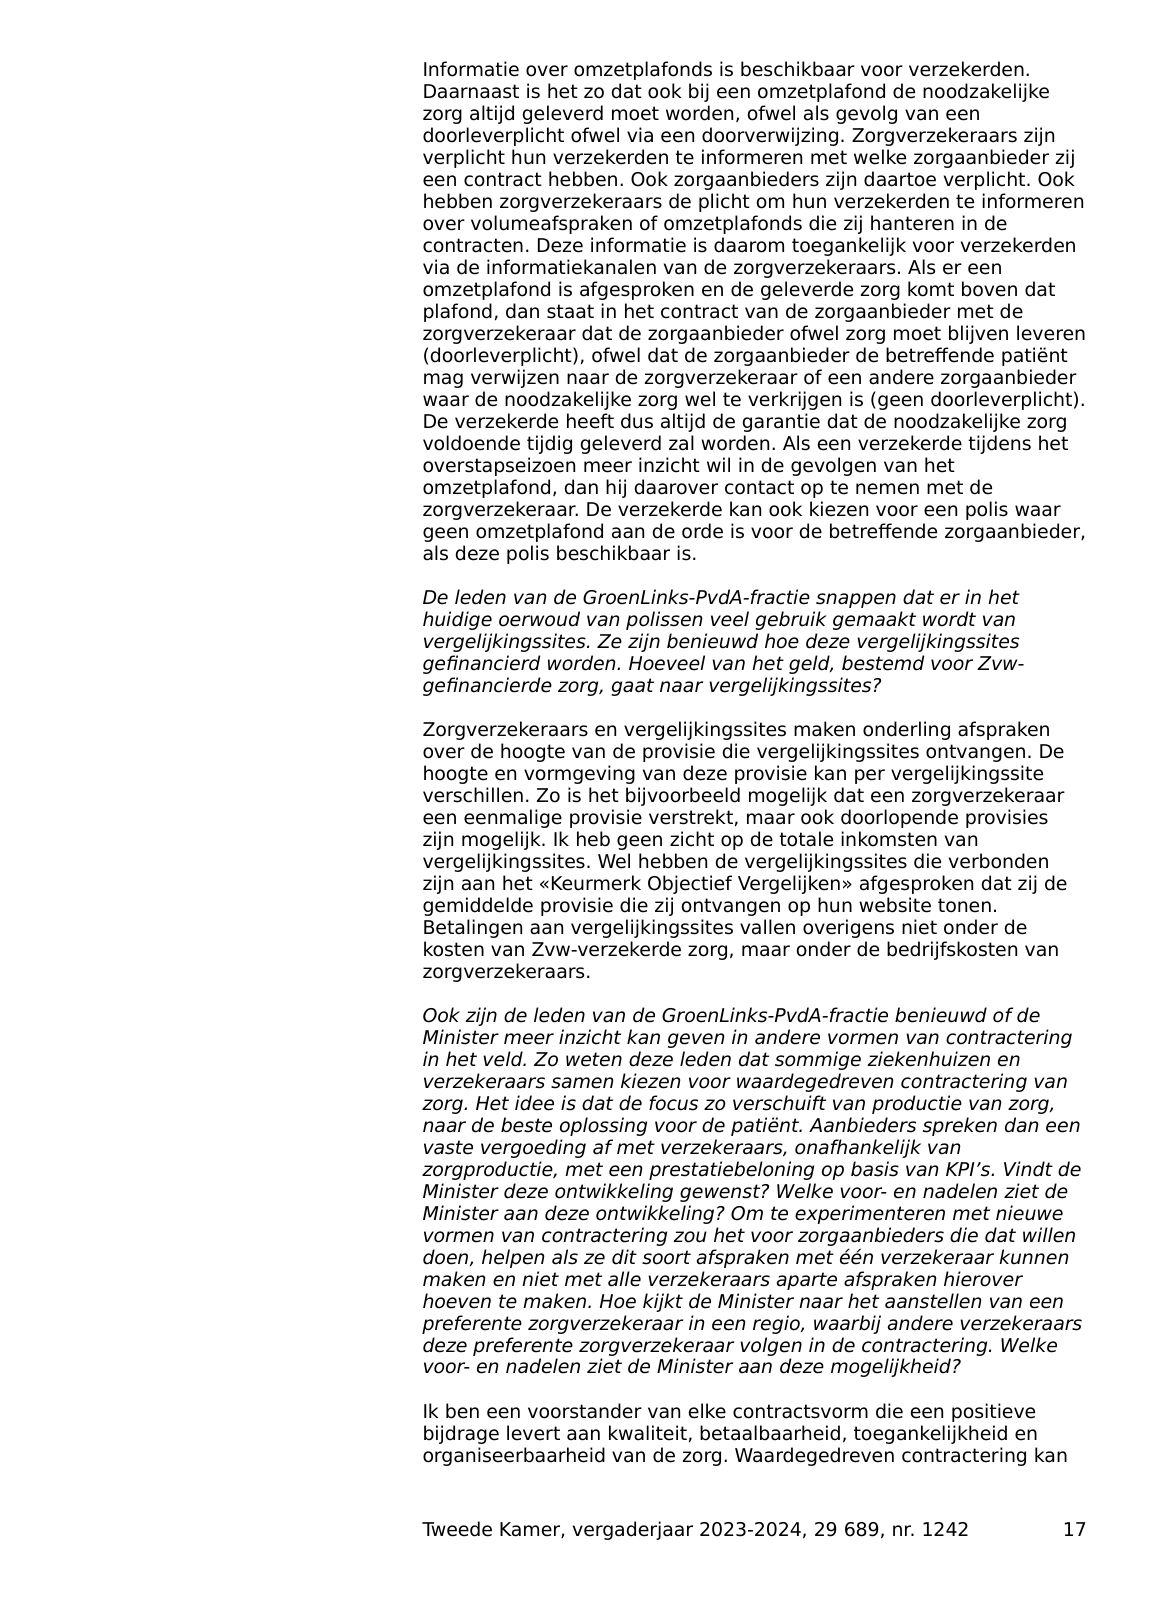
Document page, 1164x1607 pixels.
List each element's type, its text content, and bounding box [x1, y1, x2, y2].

text Ook zijn de leden van de GroenLinks-PvdA-fractie benieuwd of de Minister meer inzicht kan geven in andere vormen van contractering in het veld. Zo weten deze leden dat sommige ziekenhuizen en verzekeraars samen kiezen voor waardegedreven contractering van zorg. Het idee is dat de focus zo verschuift van productie van zorg, naar de beste oplossing voor de patiënt. Aanbieders spreken dan een vaste vergoeding af met verzekeraars, onafhankelijk van zorgproductie, met een prestatiebeloning op basis van KPI’s. Vindt de Minister deze ontwikkeling gewenst? Welke voor- en nadelen ziet de Minister aan deze ontwikkeling? Om te experimenteren met nieuwe vormen van contractering zou het voor zorgaanbieders die dat willen doen, helpen als ze dit soort afspraken met één verzekeraar kunnen maken en niet met alle verzekeraars aparte afspraken hierover hoeven te maken. Hoe kijkt de Minister naar het aanstellen van een preferente zorgverzekeraar in een regio, waarbij andere verzekeraars deze preferente zorgverzekeraar volgen in de contractering. Welke voor- en nadelen ziet de Minister aan deze mogelijkheid? [422, 1005, 1087, 1378]
text Ik ben een voorstander van elke contractsvorm die een positieve bijdrage levert aan kwaliteit, betaalbaarheid, toegankelijkheid en organiseerbaarheid van de zorg. Waardegedreven contractering kan [422, 1401, 1087, 1467]
text Zorgverzekeraars en vergelijkingssites maken onderling afspraken over de hoogte van de provisie die vergelijkingssites ontvangen. De hoogte en vormgeving van deze provisie kan per vergelijkingssite verschillen. Zo is het bijvoorbeeld mogelijk dat een zorgverzekeraar een eenmalige provisie verstrekt, maar ook doorlopende provisies zijn mogelijk. Ik heb geen zicht op de totale inkomsten van vergelijkingssites. Wel hebben de vergelijkingssites die verbonden zijn aan het «Keurmerk Objectief Vergelijken» afgesproken dat zij de gemiddelde provisie die zij ontvangen op hun website tonen. Betalingen aan vergelijkingssites vallen overigens niet onder de kosten van Zvw-verzekerde zorg, maar onder de bedrijfskosten van zorgverzekeraars. [422, 719, 1087, 983]
text Informatie over omzetplafonds is beschikbaar voor verzekerden. Daarnaast is het zo dat ook bij een omzetplafond de noodzakelijke zorg altijd geleverd moet worden, ofwel als gevolg van een doorleverplicht ofwel via een doorverwijzing. Zorgverzekeraars zijn verplicht hun verzekerden te informeren met welke zorgaanbieder zij een contract hebben. Ook zorgaanbieders zijn daartoe verplicht. Ook hebben zorgverzekeraars de plicht om hun verzekerden te informeren over volumeafspraken of omzetplafonds die zij hanteren in de contracten. Deze informatie is daarom toegankelijk voor verzekerden via de informatiekanalen van de zorgverzekeraars. Als er een omzetplafond is afgesproken en de geleverde zorg komt boven dat plafond, dan staat in het contract van de zorgaanbieder met de zorgverzekeraar dat de zorgaanbieder ofwel zorg moet blijven leveren (doorleverplicht), ofwel dat de zorgaanbieder de betreffende patiënt mag verwijzen naar de zorgverzekeraar of een andere zorgaanbieder waar de noodzakelijke zorg wel te verkrijgen is (geen doorleverplicht). De verzekerde heeft dus altijd de garantie dat de noodzakelijke zorg voldoende tijdig geleverd zal worden. Als een verzekerde tijdens het overstapseizoen meer inzicht wil in de gevolgen van het omzetplafond, dan hij daarover contact op te nemen met de zorgverzekeraar. De verzekerde kan ook kiezen voor een polis waar geen omzetplafond aan de orde is voor de betreffende zorgaanbieder, als deze polis beschikbaar is. [422, 59, 1087, 564]
text De leden van de GroenLinks-PvdA-fractie snappen dat er in het huidige oerwoud van polissen veel gebruik gemaakt wordt van vergelijkingssites. Ze zijn benieuwd hoe deze vergelijkingssites gefinancierd worden. Hoeveel van het geld, bestemd voor Zvw-gefinancierde zorg, gaat naar vergelijkingssites? [422, 587, 1087, 697]
